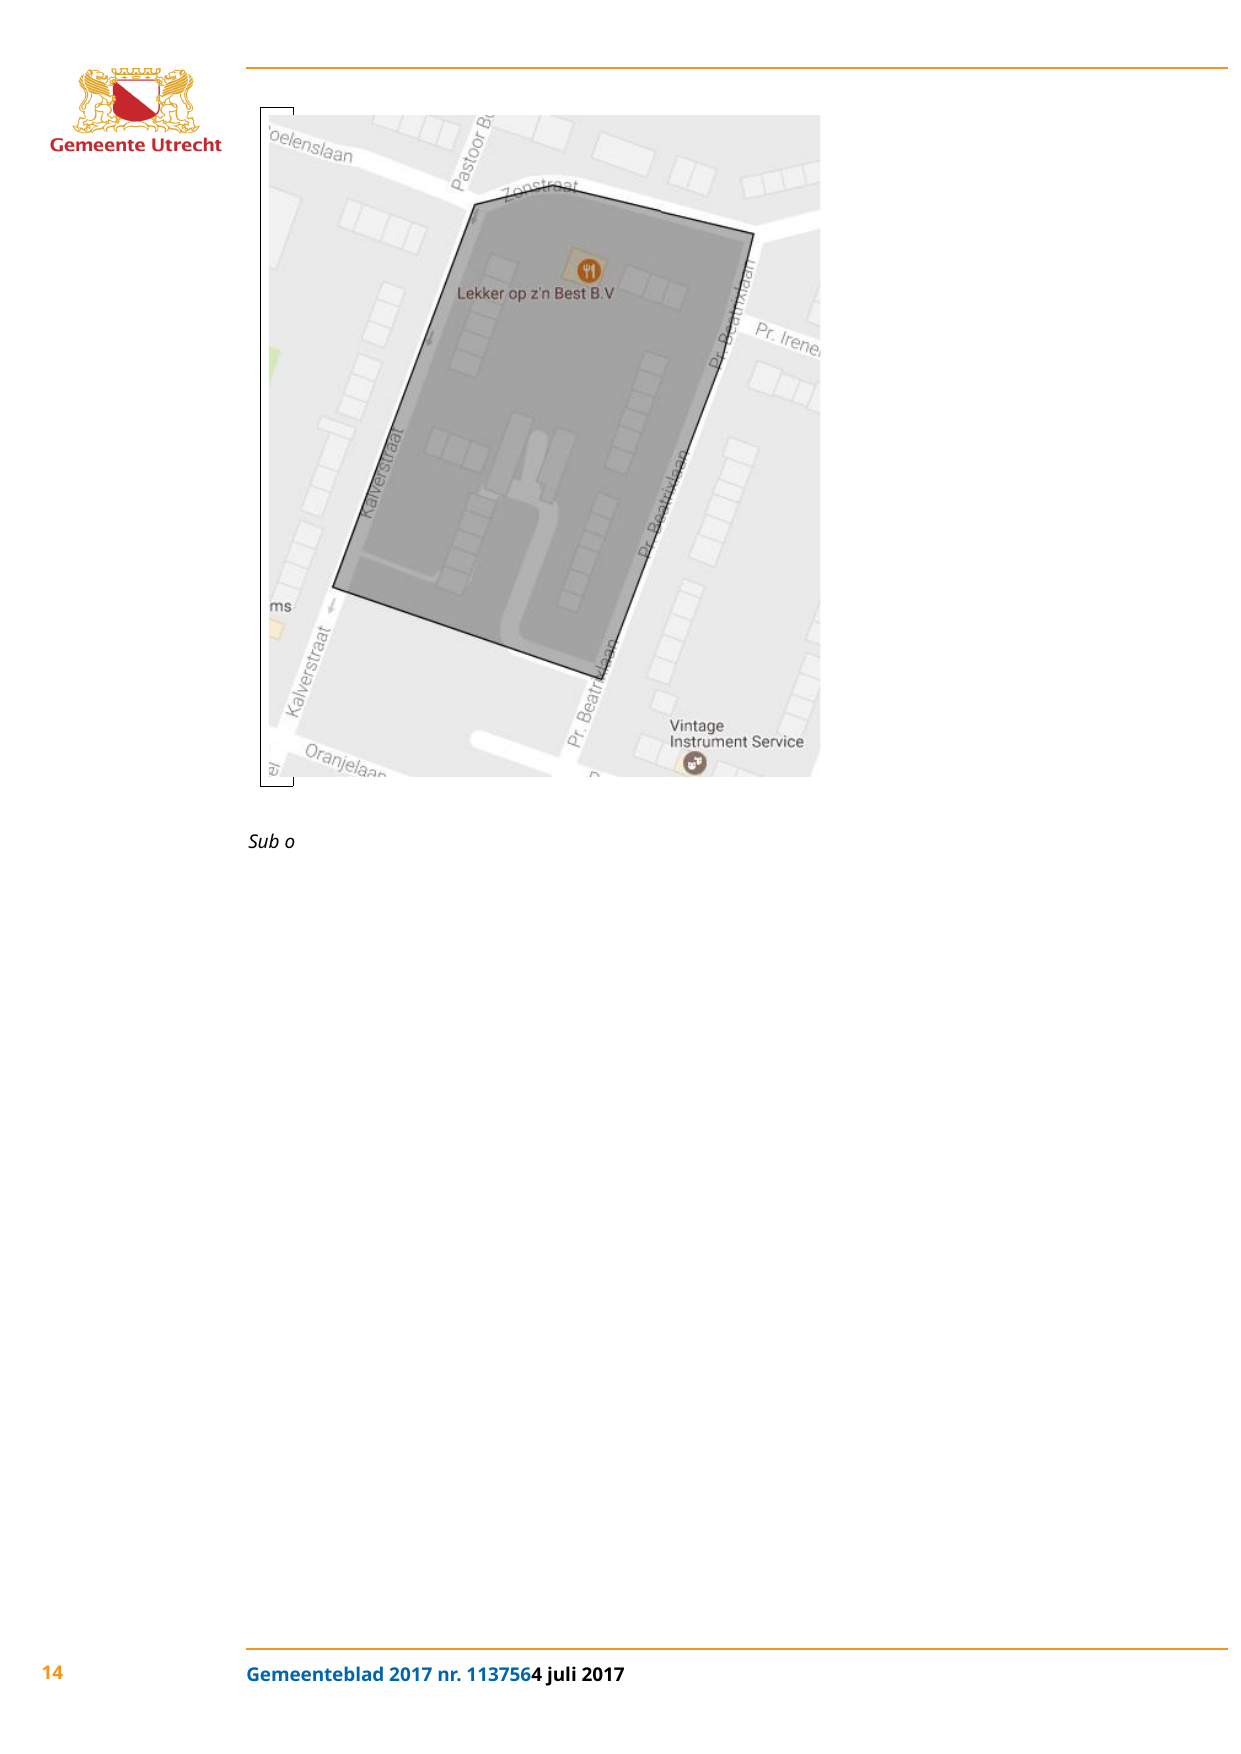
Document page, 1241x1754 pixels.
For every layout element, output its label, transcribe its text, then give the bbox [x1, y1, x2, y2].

picture [41, 47, 231, 172]
text Sub o [248, 828, 1152, 854]
picture [268, 115, 821, 777]
